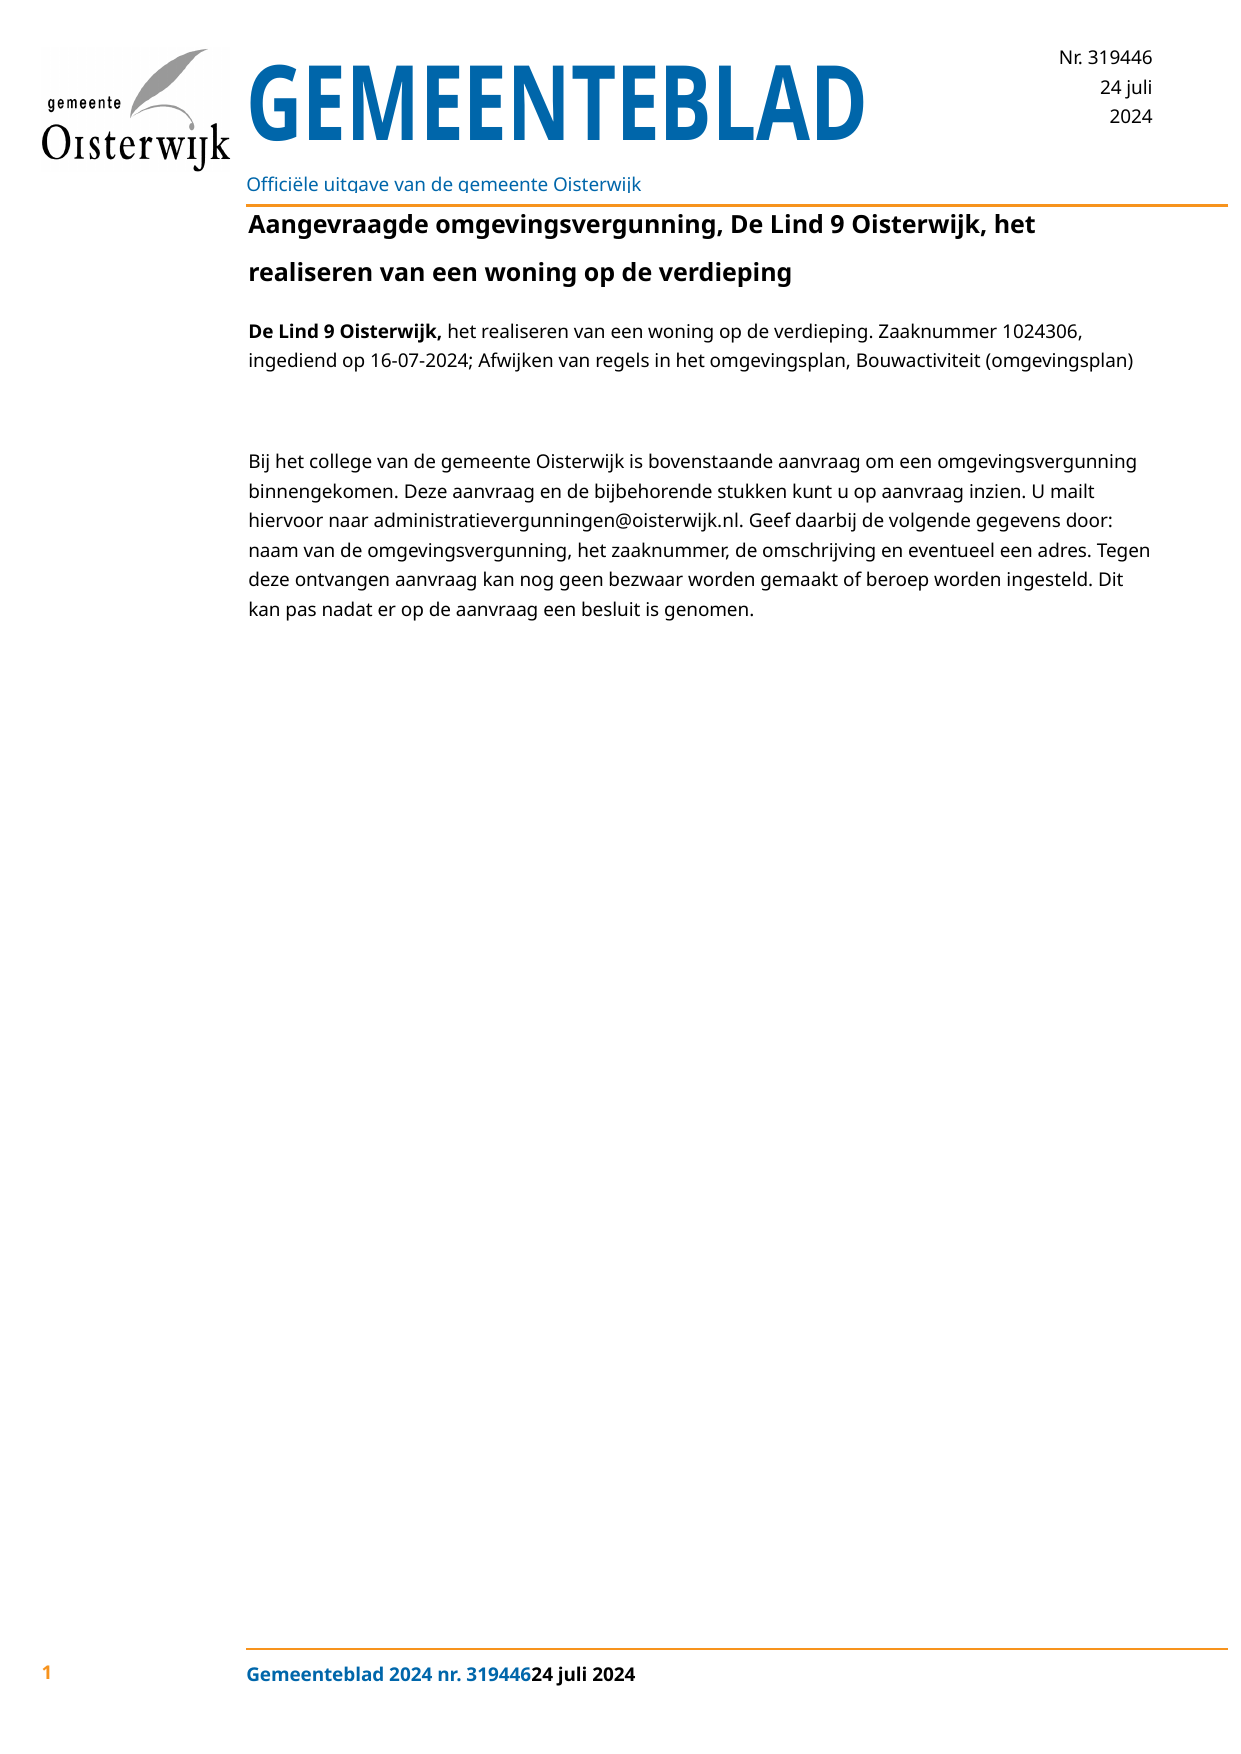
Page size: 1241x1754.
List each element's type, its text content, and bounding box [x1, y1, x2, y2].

text De Lind 9 Oisterwijk, het realiseren van een woning op de verdieping. Zaaknummer 1024306, ingediend op 16-07-2024; Afwijken van regels in het omgevingsplan, Bouwactiviteit (omgevingsplan) [248, 318, 1152, 373]
picture [41, 47, 231, 172]
text Bij het college van de gemeente Oisterwijk is bovenstaande aanvraag om een omgevingsvergunning binnengekomen. Deze aanvraag en de bijbehorende stukken kunt u op aanvraag inzien. U mailt hiervoor naar administratievergunningen@oisterwijk.nl. Geef daarbij de volgende gegevens door: naam van de omgevingsvergunning, het zaaknummer, de omschrijving en eventueel een adres. Tegen deze ontvangen aanvraag kan nog geen bezwaar worden gemaakt of beroep worden ingesteld. Dit kan pas nadat er op de aanvraag een besluit is genomen. [248, 448, 1152, 622]
text Aangevraagde omgevingsvergunning, De Lind 9 Oisterwijk, het realiseren van een woning op de verdieping [248, 207, 1152, 288]
